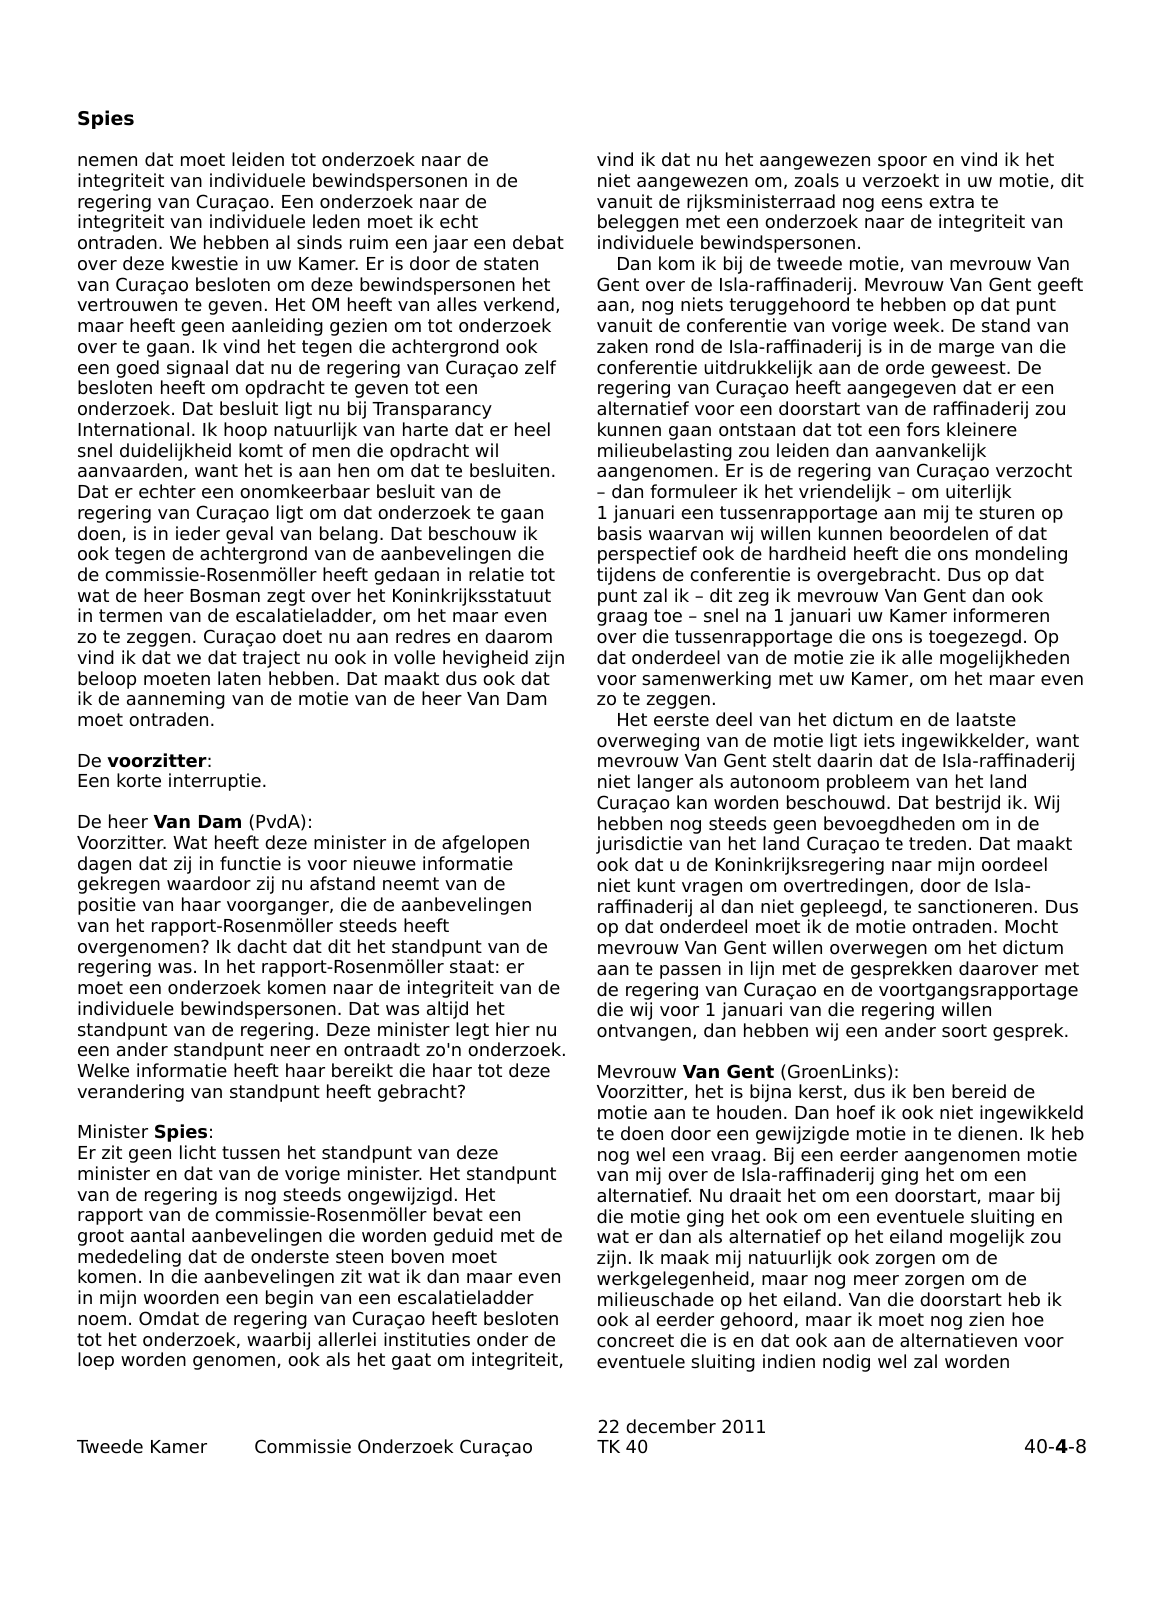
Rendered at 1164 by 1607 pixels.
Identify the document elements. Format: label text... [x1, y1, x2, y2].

text Minister Spies: [77, 1122, 567, 1143]
text Voorzitter, het is bijna kerst, dus ik ben bereid de motie aan te houden. Dan hoef ik ook niet ingewikkeld te doen door een gewijzigde motie in te dienen. Ik heb nog wel een vraag. Bij een eerder aangenomen motie van mij over de Isla-raffinaderij ging het om een alternatief. Nu draait het om een doorstart, maar bij die motie ging het ook om een eventuele sluiting en wat er dan als alternatief op het eiland mogelijk zou zijn. Ik maak mij natuurlijk ook zorgen om de werkgelegenheid, maar nog meer zorgen om de milieuschade op het eiland. Van die doorstart heb ik ook al eerder gehoord, maar ik moet nog zien hoe concreet die is en dat ook aan de alternatieven voor eventuele sluiting indien nodig wel zal worden [596, 1082, 1087, 1372]
text Het eerste deel van het dictum en de laatste overweging van de motie ligt iets ingewikkelder, want mevrouw Van Gent stelt daarin dat de Isla-raffinaderij niet langer als autonoom probleem van het land Curaçao kan worden beschouwd. Dat bestrijd ik. Wij hebben nog steeds geen bevoegdheden om in de jurisdictie van het land Curaçao te treden. Dat maakt ook dat u de Koninkrijksregering naar mijn oordeel niet kunt vragen om overtredingen, door de Isla-raffinaderij al dan niet gepleegd, te sanctioneren. Dus op dat onderdeel moet ik de motie ontraden. Mocht mevrouw Van Gent willen overwegen om het dictum aan te passen in lijn met de gesprekken daarover met de regering van Curaçao en de voortgangsrapportage die wij voor 1 januari van die regering willen ontvangen, dan hebben wij een ander soort gesprek. [596, 710, 1087, 1042]
text vind ik dat nu het aangewezen spoor en vind ik het niet aangewezen om, zoals u verzoekt in uw motie, dit vanuit de rijksministerraad nog eens extra te beleggen met een onderzoek naar de integriteit van individuele bewindspersonen. [596, 150, 1087, 254]
text Mevrouw Van Gent (GroenLinks): [596, 1062, 1087, 1082]
text Voorzitter. Wat heeft deze minister in de afgelopen dagen dat zij in functie is voor nieuwe informatie gekregen waardoor zij nu afstand neemt van de positie van haar voorganger, die de aanbevelingen van het rapport-Rosenmöller steeds heeft overgenomen? Ik dacht dat dit het standpunt van de regering was. In het rapport-Rosenmöller staat: er moet een onderzoek komen naar de integriteit van de individuele bewindspersonen. Dat was altijd het standpunt van de regering. Deze minister legt hier nu een ander standpunt neer en ontraadt zo'n onderzoek. Welke informatie heeft haar bereikt die haar tot deze verandering van standpunt heeft gebracht? [77, 833, 567, 1102]
text De heer Van Dam (PvdA): [77, 812, 567, 833]
text Een korte interruptie. [77, 771, 567, 792]
text nemen dat moet leiden tot onderzoek naar de integriteit van individuele bewindspersonen in de regering van Curaçao. Een onderzoek naar de integriteit van individuele leden moet ik echt ontraden. We hebben al sinds ruim een jaar een debat over deze kwestie in uw Kamer. Er is door de staten van Curaçao besloten om deze bewindspersonen het vertrouwen te geven. Het OM heeft van alles verkend, maar heeft geen aanleiding gezien om tot onderzoek over te gaan. Ik vind het tegen die achtergrond ook een goed signaal dat nu de regering van Curaçao zelf besloten heeft om opdracht te geven tot een onderzoek. Dat besluit ligt nu bij Transparancy International. Ik hoop natuurlijk van harte dat er heel snel duidelijkheid komt of men die opdracht wil aanvaarden, want het is aan hen om dat te besluiten. Dat er echter een onomkeerbaar besluit van de regering van Curaçao ligt om dat onderzoek te gaan doen, is in ieder geval van belang. Dat beschouw ik ook tegen de achtergrond van de aanbevelingen die de commissie-Rosenmöller heeft gedaan in relatie tot wat de heer Bosman zegt over het Koninkrijksstatuut in termen van de escalatieladder, om het maar even zo te zeggen. Curaçao doet nu aan redres en daarom vind ik dat we dat traject nu ook in volle hevigheid zijn beloop moeten laten hebben. Dat maakt dus ook dat ik de aanneming van de motie van de heer Van Dam moet ontraden. [77, 150, 567, 731]
text De voorzitter: [77, 751, 567, 771]
text Dan kom ik bij de tweede motie, van mevrouw Van Gent over de Isla-raffinaderij. Mevrouw Van Gent geeft aan, nog niets teruggehoord te hebben op dat punt vanuit de conferentie van vorige week. De stand van zaken rond de Isla-raffinaderij is in de marge van die conferentie uitdrukkelijk aan de orde geweest. De regering van Curaçao heeft aangegeven dat er een alternatief voor een doorstart van de raffinaderij zou kunnen gaan ontstaan dat tot een fors kleinere milieubelasting zou leiden dan aanvankelijk aangenomen. Er is de regering van Curaçao verzocht – dan formuleer ik het vriendelijk – om uiterlijk 1 januari een tussenrapportage aan mij te sturen op basis waarvan wij willen kunnen beoordelen of dat perspectief ook de hardheid heeft die ons mondeling tijdens de conferentie is overgebracht. Dus op dat punt zal ik – dit zeg ik mevrouw Van Gent dan ook graag toe – snel na 1 januari uw Kamer informeren over die tussenrapportage die ons is toegezegd. Op dat onderdeel van de motie zie ik alle mogelijkheden voor samenwerking met uw Kamer, om het maar even zo te zeggen. [596, 254, 1087, 710]
text Er zit geen licht tussen het standpunt van deze minister en dat van de vorige minister. Het standpunt van de regering is nog steeds ongewijzigd. Het rapport van de commissie-Rosenmöller bevat een groot aantal aanbevelingen die worden geduid met de mededeling dat de onderste steen boven moet komen. In die aanbevelingen zit wat ik dan maar even in mijn woorden een begin van een escalatieladder noem. Omdat de regering van Curaçao heeft besloten tot het onderzoek, waarbij allerlei instituties onder de loep worden genomen, ook als het gaat om integriteit, [77, 1143, 567, 1371]
